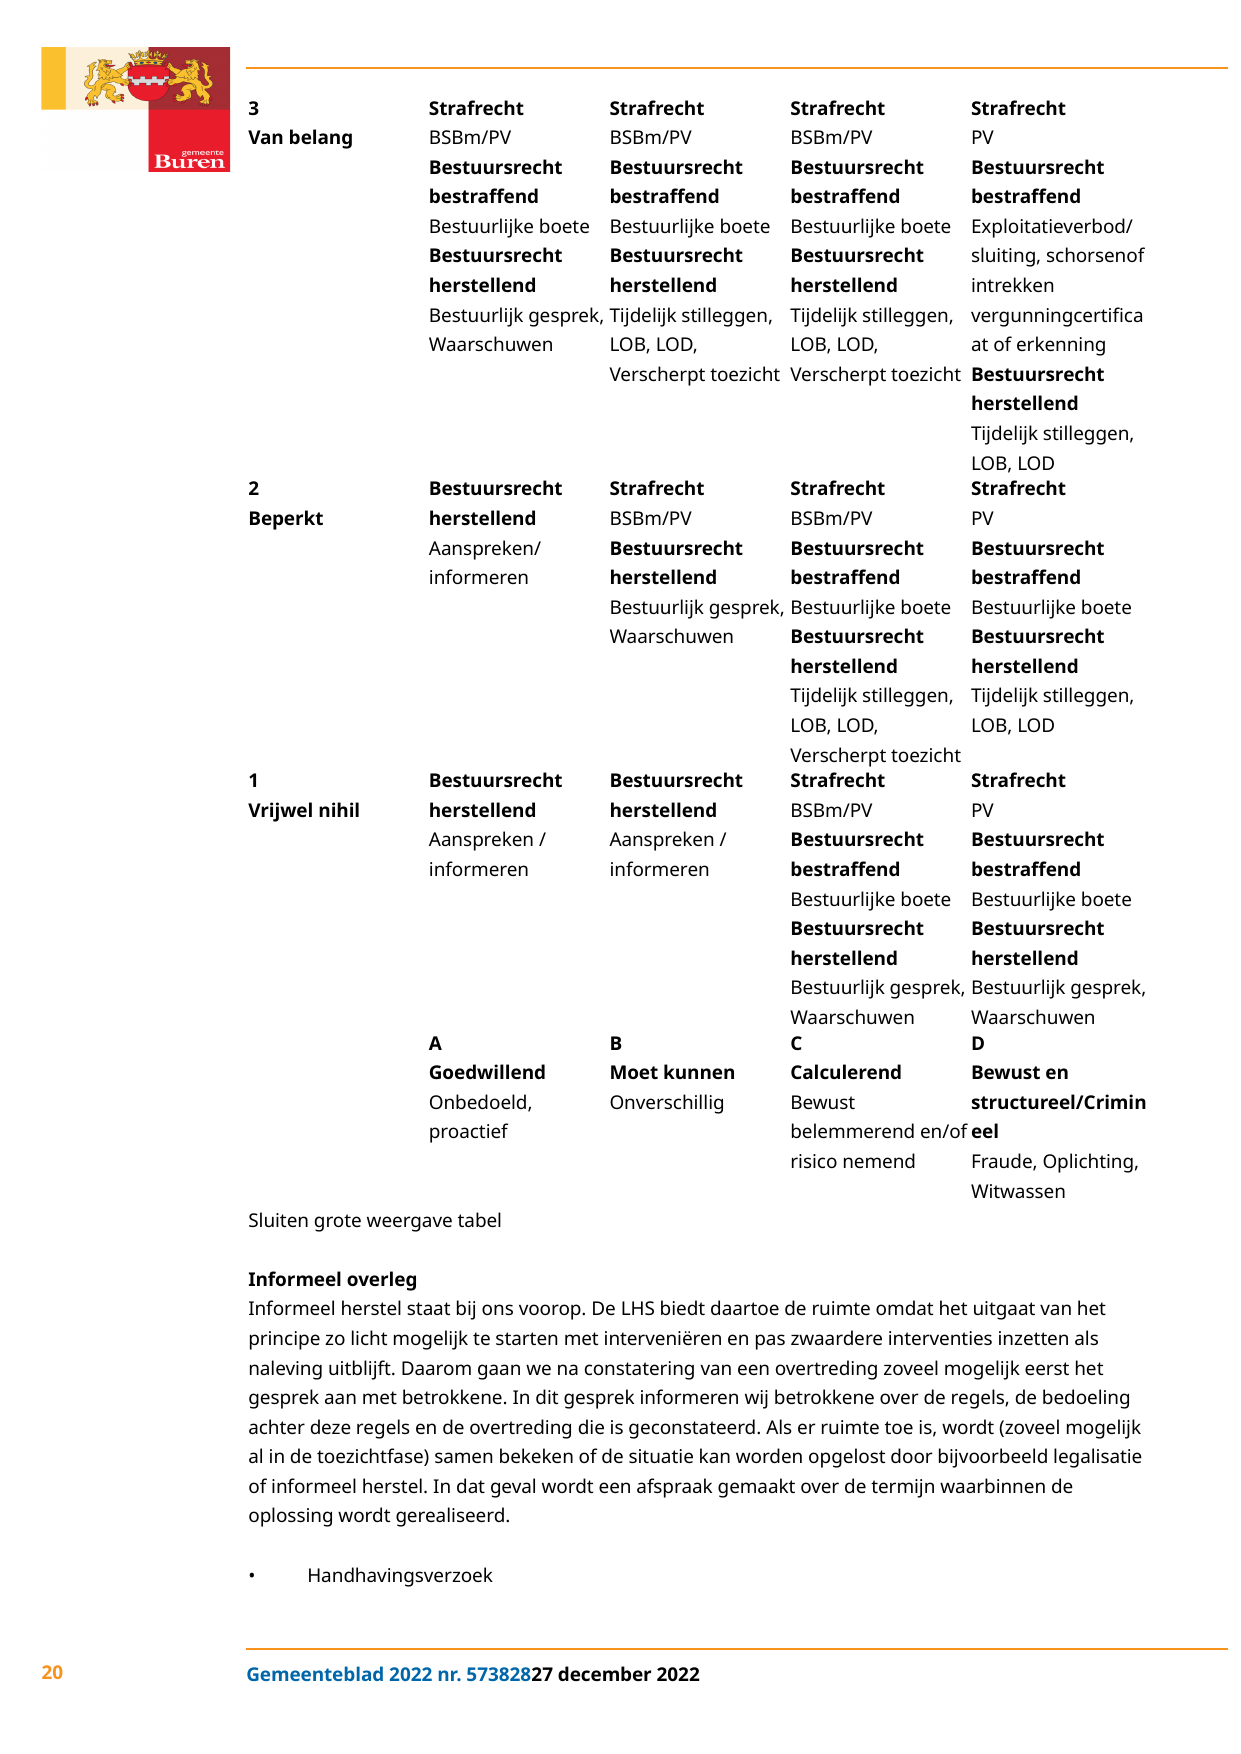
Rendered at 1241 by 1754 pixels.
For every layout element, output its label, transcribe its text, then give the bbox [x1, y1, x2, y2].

text Sluiten grote weergave tabel [248, 1207, 1152, 1232]
text Informeel overleg [248, 1266, 1152, 1292]
table_cell Strafrecht BSBm/PV Bestuursrecht bestraffend Bestuurlijke boete Bestuursrecht herstellend Tijdelijk stilleggen, LOB, LOD, Verscherpt toezicht [790, 95, 971, 476]
table_cell Strafrecht PV Bestuursrecht bestraffend Bestuurlijke boete Bestuursrecht herstellend Bestuurlijk gesprek, Waarschuwen [971, 768, 1152, 1030]
table_cell Strafrecht PV Bestuursrecht bestraffend Exploitatieverbod/sluiting, schorsenof intrekken vergunningcertificaat of erkenning Bestuursrecht herstellend Tijdelijk stilleggen, LOB, LOD [971, 95, 1152, 476]
table_cell Strafrecht BSBm/PV Bestuursrecht bestraffend Bestuurlijke boete Bestuursrecht herstellend Tijdelijk stilleggen, LOB, LOD, Verscherpt toezicht [609, 95, 790, 476]
table_cell A Goedwillend Onbedoeld, proactief [429, 1030, 609, 1203]
table_cell [248, 1030, 429, 1203]
table_cell Bestuursrecht herstellend Aanspreken/informeren [429, 476, 609, 767]
table_cell C Calculerend Bewust belemmerend en/of risico nemend [790, 1030, 971, 1203]
table_cell Strafrecht BSBm/PV Bestuursrecht bestraffend Bestuurlijke boete Bestuursrecht herstellend Bestuurlijk gesprek, Waarschuwen [429, 95, 609, 476]
picture [41, 47, 231, 172]
list Handhavingsverzoek [248, 1562, 1152, 1587]
table_cell 1 Vrijwel nihil [248, 768, 429, 1030]
table_cell Bestuursrecht herstellend Aanspreken / informeren [429, 768, 609, 1030]
table_cell Strafrecht BSBm/PV Bestuursrecht bestraffend Bestuurlijke boete Bestuursrecht herstellend Tijdelijk stilleggen, LOB, LOD, Verscherpt toezicht [790, 476, 971, 767]
table_cell 2 Beperkt [248, 476, 429, 767]
table_cell D Bewust en structureel/Crimineel Fraude, Oplichting, Witwassen [971, 1030, 1152, 1203]
table_cell Strafrecht BSBm/PV Bestuursrecht bestraffend Bestuurlijke boete Bestuursrecht herstellend Bestuurlijk gesprek, Waarschuwen [790, 768, 971, 1030]
text Informeel herstel staat bij ons voorop. De LHS biedt daartoe de ruimte omdat het uitgaat van het principe zo licht mogelijk te starten met interveniëren en pas zwaardere interventies inzetten als naleving uitblijft. Daarom gaan we na constatering van een overtreding zoveel mogelijk eerst het gesprek aan met betrokkene. In dit gesprek informeren wij betrokkene over de regels, de bedoeling achter deze regels en de overtreding die is geconstateerd. Als er ruimte toe is, wordt (zoveel mogelijk al in de toezichtfase) samen bekeken of de situatie kan worden opgelost door bijvoorbeeld legalisatie of informeel herstel. In dat geval wordt een afspraak gemaakt over de termijn waarbinnen de oplossing wordt gerealiseerd. [248, 1296, 1152, 1528]
table_cell Strafrecht PV Bestuursrecht bestraffend Bestuurlijke boete Bestuursrecht herstellend Tijdelijk stilleggen, LOB, LOD [971, 476, 1152, 767]
table_cell B Moet kunnen Onverschillig [609, 1030, 790, 1203]
table_cell Bestuursrecht herstellend Aanspreken / informeren [609, 768, 790, 1030]
table_cell 3 Van belang [248, 95, 429, 476]
table_cell Strafrecht BSBm/PV Bestuursrecht herstellend Bestuurlijk gesprek, Waarschuwen [609, 476, 790, 767]
